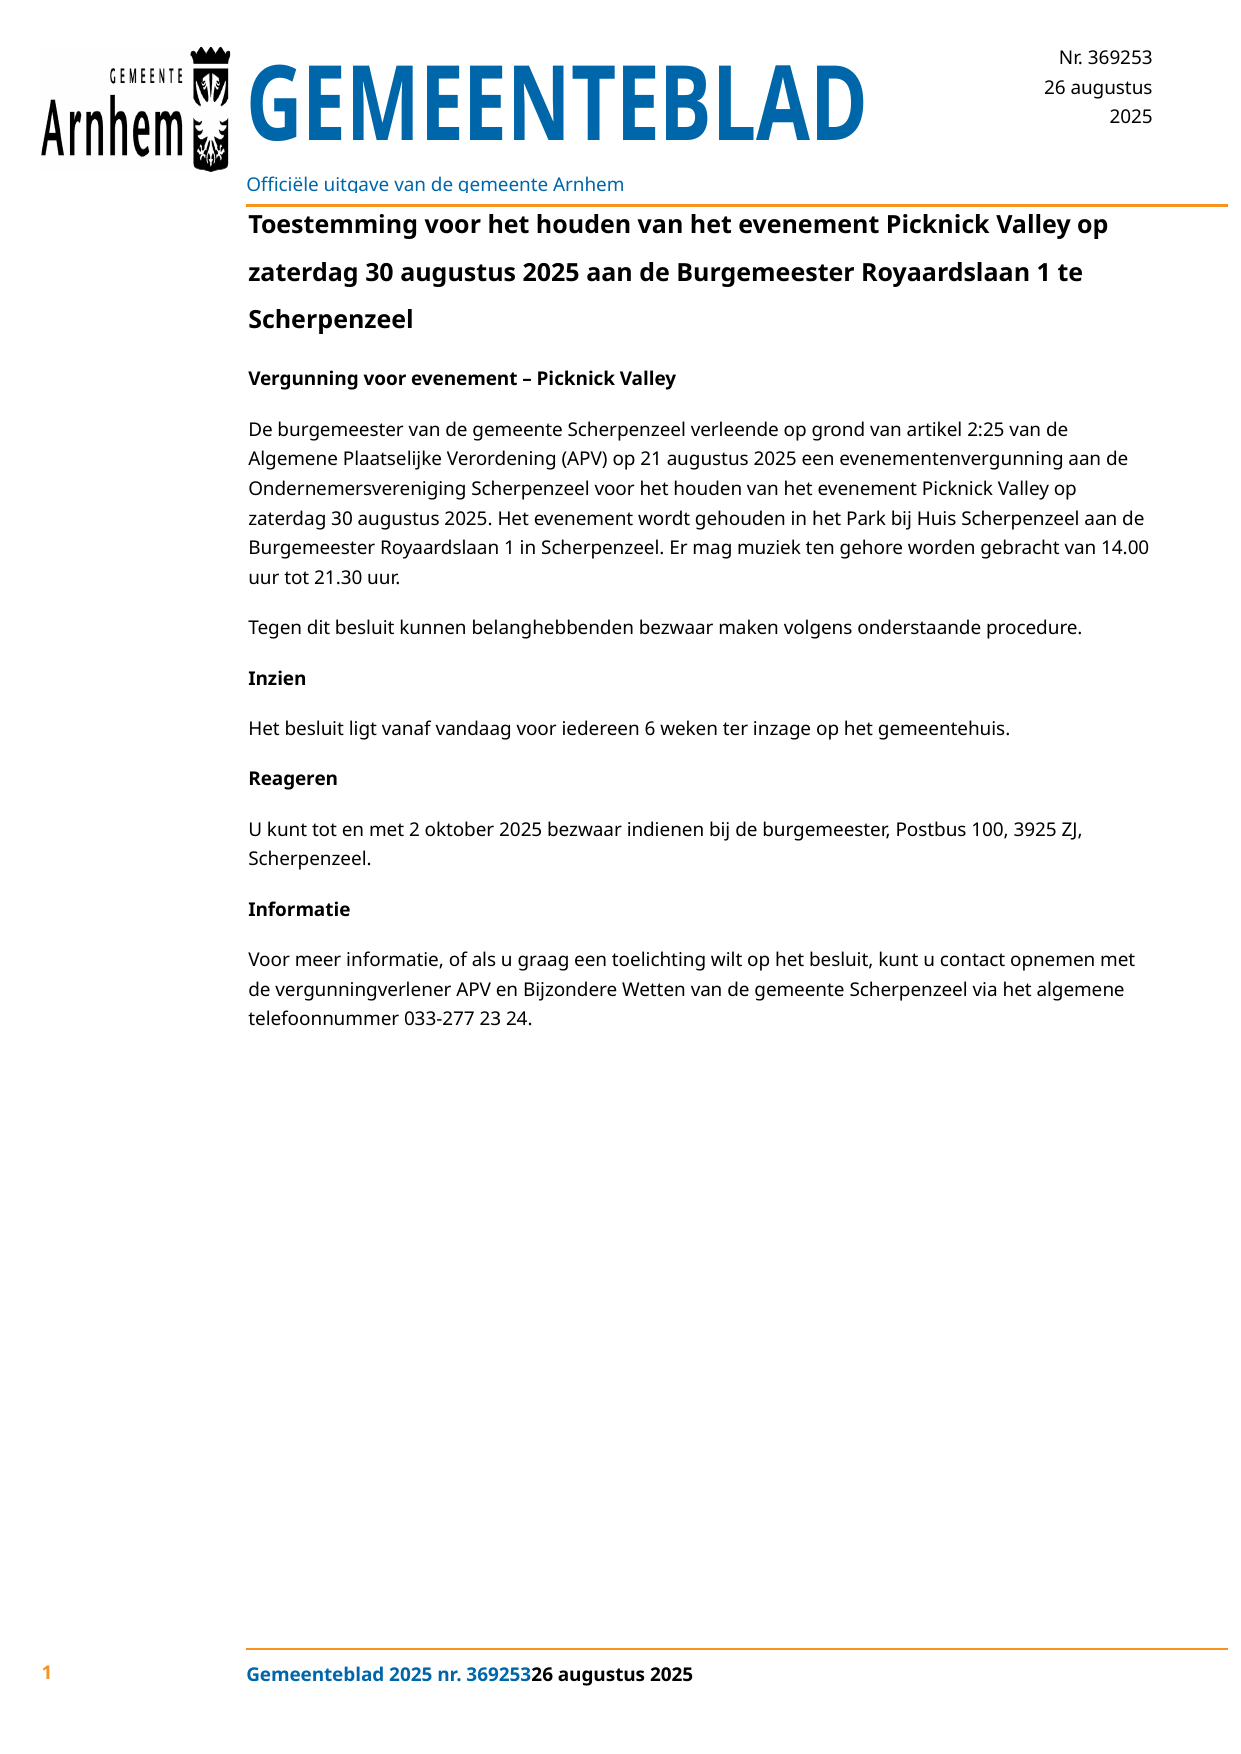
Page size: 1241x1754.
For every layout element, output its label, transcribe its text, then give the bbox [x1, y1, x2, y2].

text Het besluit ligt vanaf vandaag voor iedereen 6 weken ter inzage op het gemeentehuis. [248, 715, 1152, 741]
text Reageren [248, 766, 1152, 791]
text U kunt tot en met 2 oktober 2025 bezwaar indienen bij de burgemeester, Postbus 100, 3925 ZJ, Scherpenzeel. [248, 816, 1152, 871]
text Voor meer informatie, of als u graag een toelichting wilt op het besluit, kunt u contact opnemen met de vergunningverlener APV en Bijzondere Wetten van de gemeente Scherpenzeel via het algemene telefoonnummer 033-277 23 24. [248, 946, 1152, 1031]
text Tegen dit besluit kunnen belanghebbenden bezwaar maken volgens onderstaande procedure. [248, 614, 1152, 640]
text De burgemeester van de gemeente Scherpenzeel verleende op grond van artikel 2:25 van de Algemene Plaatselijke Verordening (APV) op 21 augustus 2025 een evenementenvergunning aan de Ondernemersvereniging Scherpenzeel voor het houden van het evenement Picknick Valley op zaterdag 30 augustus 2025. Het evenement wordt gehouden in het Park bij Huis Scherpenzeel aan de Burgemeester Royaardslaan 1 in Scherpenzeel. Er mag muziek ten gehore worden gebracht van 14.00 uur tot 21.30 uur. [248, 416, 1152, 589]
text Vergunning voor evenement – Picknick Valley [248, 366, 1152, 391]
text Toestemming voor het houden van het evenement Picknick Valley op zaterdag 30 augustus 2025 aan de Burgemeester Royaardslaan 1 te Scherpenzeel [248, 207, 1152, 336]
text Inzien [248, 665, 1152, 690]
text Informatie [248, 896, 1152, 922]
picture [41, 47, 231, 172]
